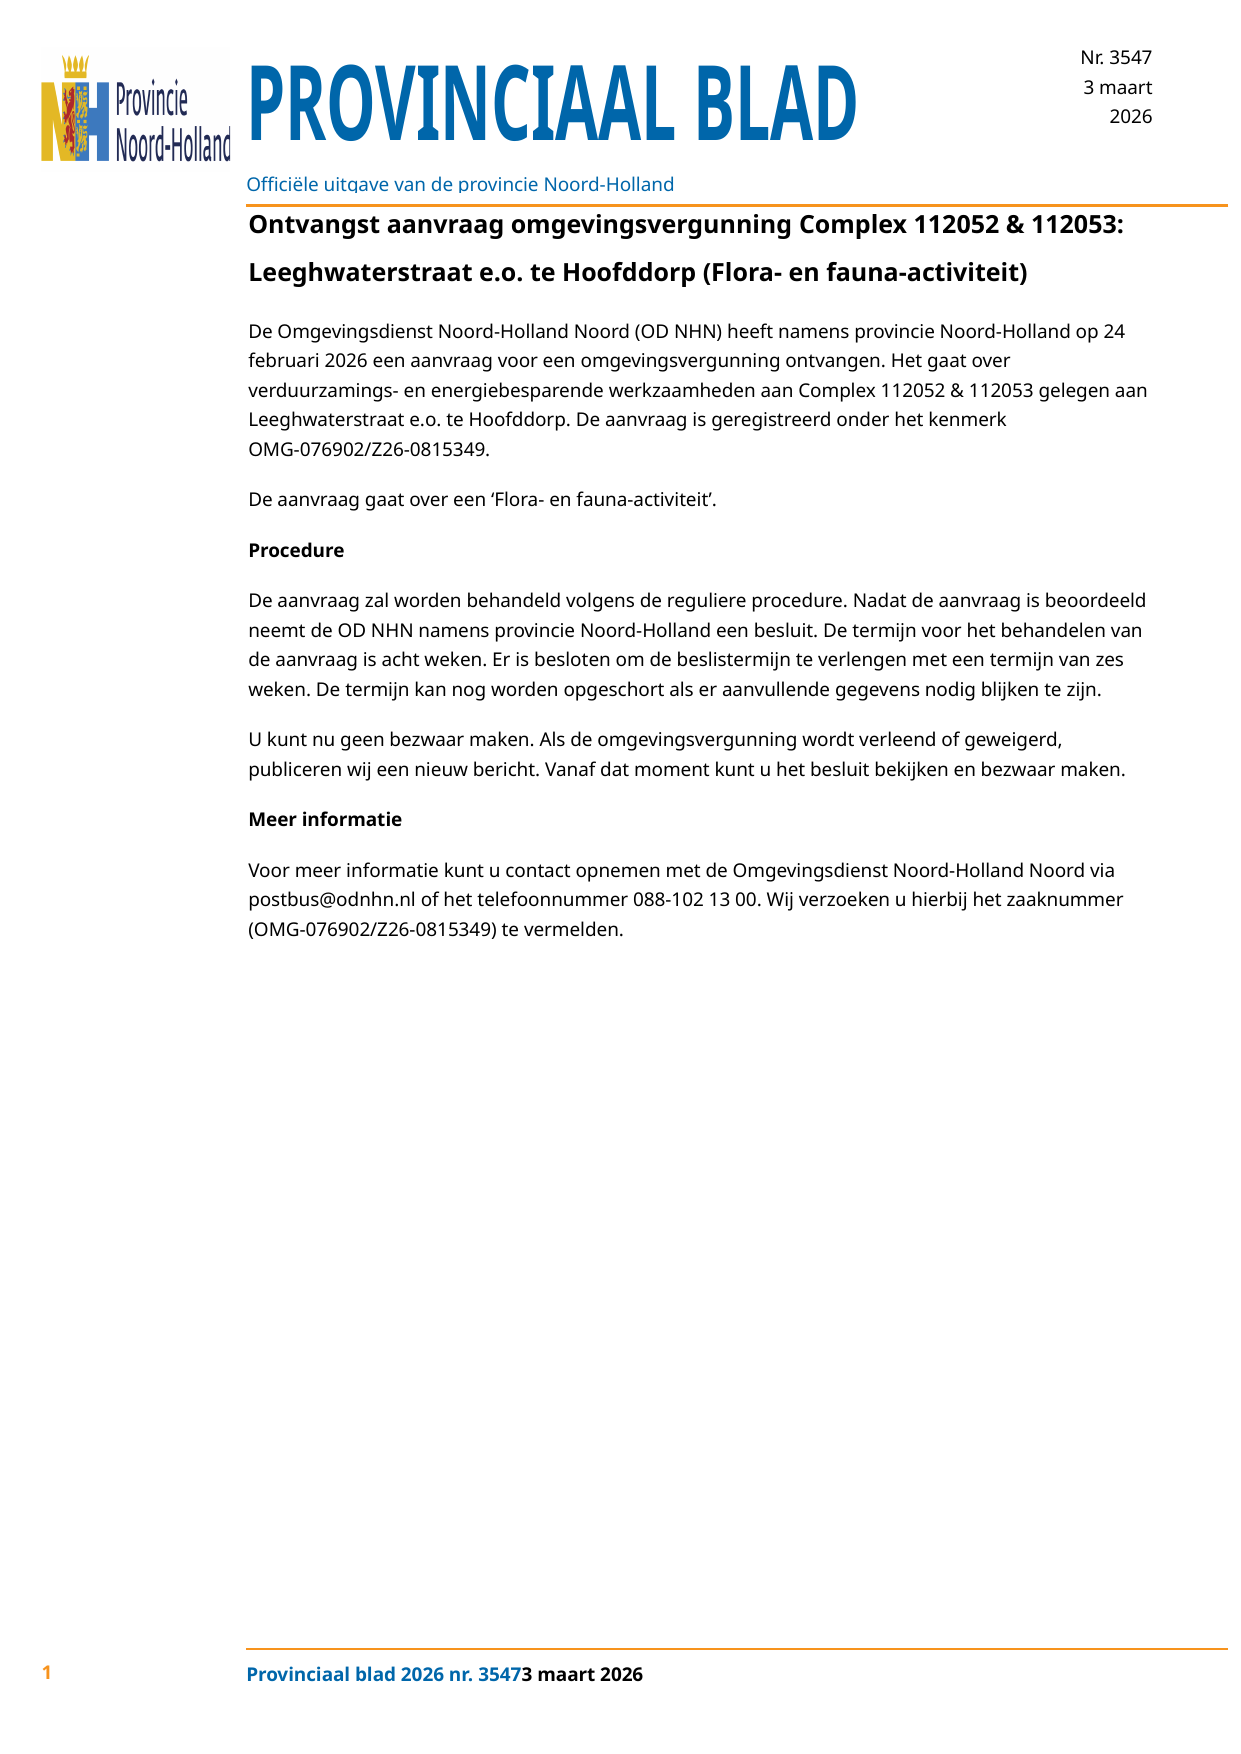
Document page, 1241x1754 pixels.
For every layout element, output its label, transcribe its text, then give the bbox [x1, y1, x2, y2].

text De aanvraag zal worden behandeld volgens de reguliere procedure. Nadat de aanvraag is beoordeeld neemt de OD NHN namens provincie Noord-Holland een besluit. De termijn voor het behandelen van de aanvraag is acht weken. Er is besloten om de beslistermijn te verlengen met een termijn van zes weken. De termijn kan nog worden opgeschort als er aanvullende gegevens nodig blijken te zijn. [248, 587, 1152, 702]
text Meer informatie [248, 807, 1152, 832]
text De aanvraag gaat over een ‘Flora- en fauna-activiteit’. [248, 487, 1152, 512]
text U kunt nu geen bezwaar maken. Als de omgevingsvergunning wordt verleend of geweigerd, publiceren wij een nieuw bericht. Vanaf dat moment kunt u het besluit bekijken en bezwaar maken. [248, 727, 1152, 782]
text De Omgevingsdienst Noord-Holland Noord (OD NHN) heeft namens provincie Noord-Holland op 24 februari 2026 een aanvraag voor een omgevingsvergunning ontvangen. Het gaat over verduurzamings- en energiebesparende werkzaamheden aan Complex 112052 & 112053 gelegen aan Leeghwaterstraat e.o. te Hoofddorp. De aanvraag is geregistreerd onder het kenmerk OMG-076902/Z26-0815349. [248, 318, 1152, 462]
text Voor meer informatie kunt u contact opnemen met de Omgevingsdienst Noord-Holland Noord via postbus@odnhn.nl of het telefoonnummer 088-102 13 00. Wij verzoeken u hierbij het zaaknummer (OMG-076902/Z26-0815349) te vermelden. [248, 857, 1152, 942]
text Ontvangst aanvraag omgevingsvergunning Complex 112052 & 112053: Leeghwaterstraat e.o. te Hoofddorp (Flora- en fauna-activiteit) [248, 207, 1152, 288]
text Procedure [248, 537, 1152, 563]
picture [41, 47, 231, 172]
